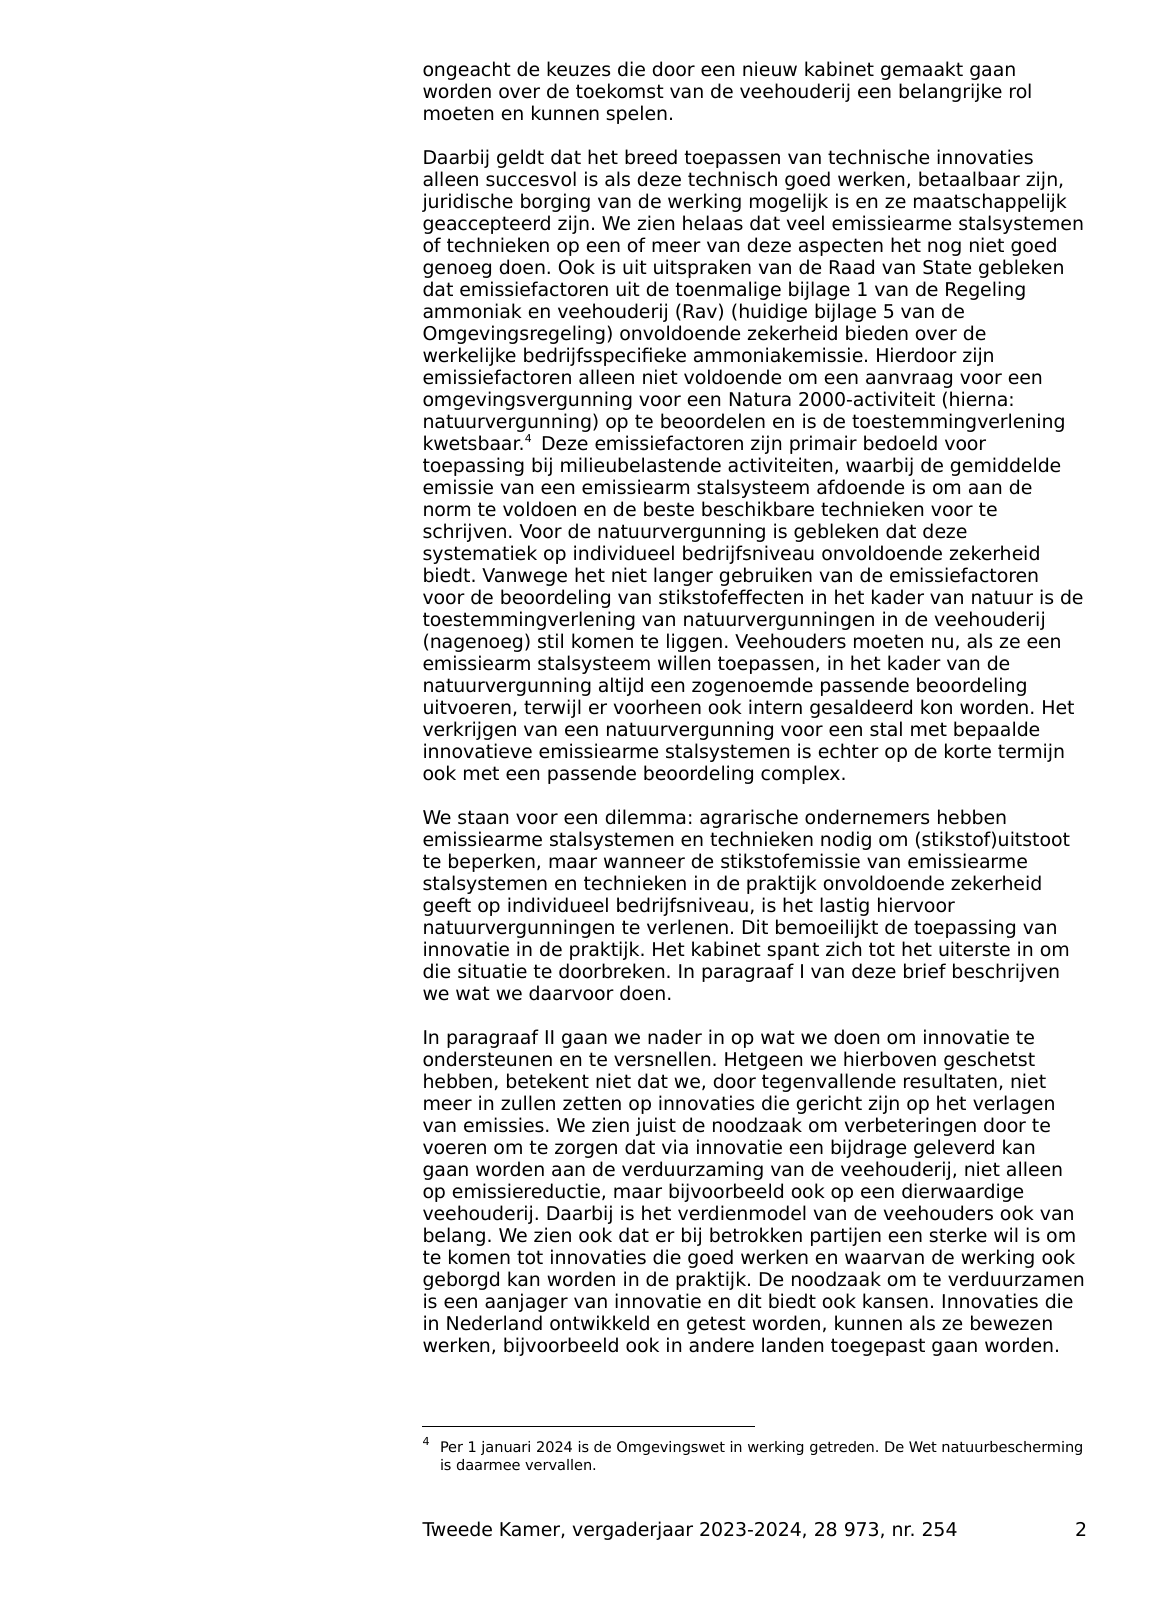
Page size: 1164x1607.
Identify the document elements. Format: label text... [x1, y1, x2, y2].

text In paragraaf II gaan we nader in op wat we doen om innovatie te ondersteunen en te versnellen. Hetgeen we hierboven geschetst hebben, betekent niet dat we, door tegenvallende resultaten, niet meer in zullen zetten op innovaties die gericht zijn op het verlagen van emissies. We zien juist de noodzaak om verbeteringen door te voeren om te zorgen dat via innovatie een bijdrage geleverd kan gaan worden aan de verduurzaming van de veehouderij, niet alleen op emissiereductie, maar bijvoorbeeld ook op een dierwaardige veehouderij. Daarbij is het verdienmodel van de veehouders ook van belang. We zien ook dat er bij betrokken partijen een sterke wil is om te komen tot innovaties die goed werken en waarvan de werking ook geborgd kan worden in de praktijk. De noodzaak om te verduurzamen is een aanjager van innovatie en dit biedt ook kansen. Innovaties die in Nederland ontwikkeld en getest worden, kunnen als ze bewezen werken, bijvoorbeeld ook in andere landen toegepast gaan worden. [422, 1027, 1087, 1356]
text Per 1 januari 2024 is de Omgevingswet in werking getreden. De Wet natuurbescherming is daarmee vervallen. [422, 1435, 1087, 1474]
text Daarbij geldt dat het breed toepassen van technische innovaties alleen succesvol is als deze technisch goed werken, betaalbaar zijn, juridische borging van de werking mogelijk is en ze maatschappelijk geaccepteerd zijn. We zien helaas dat veel emissiearme stalsystemen of technieken op een of meer van deze aspecten het nog niet goed genoeg doen. Ook is uit uitspraken van de Raad van State gebleken dat emissiefactoren uit de toenmalige bijlage 1 van de Regeling ammoniak en veehouderij (Rav) (huidige bijlage 5 van de Omgevingsregeling) onvoldoende zekerheid bieden over de werkelijke bedrijfsspecifieke ammoniakemissie. Hierdoor zijn emissiefactoren alleen niet voldoende om een aanvraag voor een omgevingsvergunning voor een Natura 2000-activiteit (hierna: natuurvergunning) op te beoordelen en is de toestemmingverlening kwetsbaar. Deze emissiefactoren zijn primair bedoeld voor toepassing bij milieubelastende activiteiten, waarbij de gemiddelde emissie van een emissiearm stalsysteem afdoende is om aan de norm te voldoen en de beste beschikbare technieken voor te schrijven. Voor de natuurvergunning is gebleken dat deze systematiek op individueel bedrijfsniveau onvoldoende zekerheid biedt. Vanwege het niet langer gebruiken van de emissiefactoren voor de beoordeling van stikstofeffecten in het kader van natuur is de toestemmingverlening van natuurvergunningen in de veehouderij (nagenoeg) stil komen te liggen. Veehouders moeten nu, als ze een emissiearm stalsysteem willen toepassen, in het kader van de natuurvergunning altijd een zogenoemde passende beoordeling uitvoeren, terwijl er voorheen ook intern gesaldeerd kon worden. Het verkrijgen van een natuurvergunning voor een stal met bepaalde innovatieve emissiearme stalsystemen is echter op de korte termijn ook met een passende beoordeling complex. [422, 147, 1087, 784]
text ongeacht de keuzes die door een nieuw kabinet gemaakt gaan worden over de toekomst van de veehouderij een belangrijke rol moeten en kunnen spelen. [422, 59, 1087, 125]
text We staan voor een dilemma: agrarische ondernemers hebben emissiearme stalsystemen en technieken nodig om (stikstof)uitstoot te beperken, maar wanneer de stikstofemissie van emissiearme stalsystemen en technieken in de praktijk onvoldoende zekerheid geeft op individueel bedrijfsniveau, is het lastig hiervoor natuurvergunningen te verlenen. Dit bemoeilijkt de toepassing van innovatie in de praktijk. Het kabinet spant zich tot het uiterste in om die situatie te doorbreken. In paragraaf I van deze brief beschrijven we wat we daarvoor doen. [422, 807, 1087, 1004]
